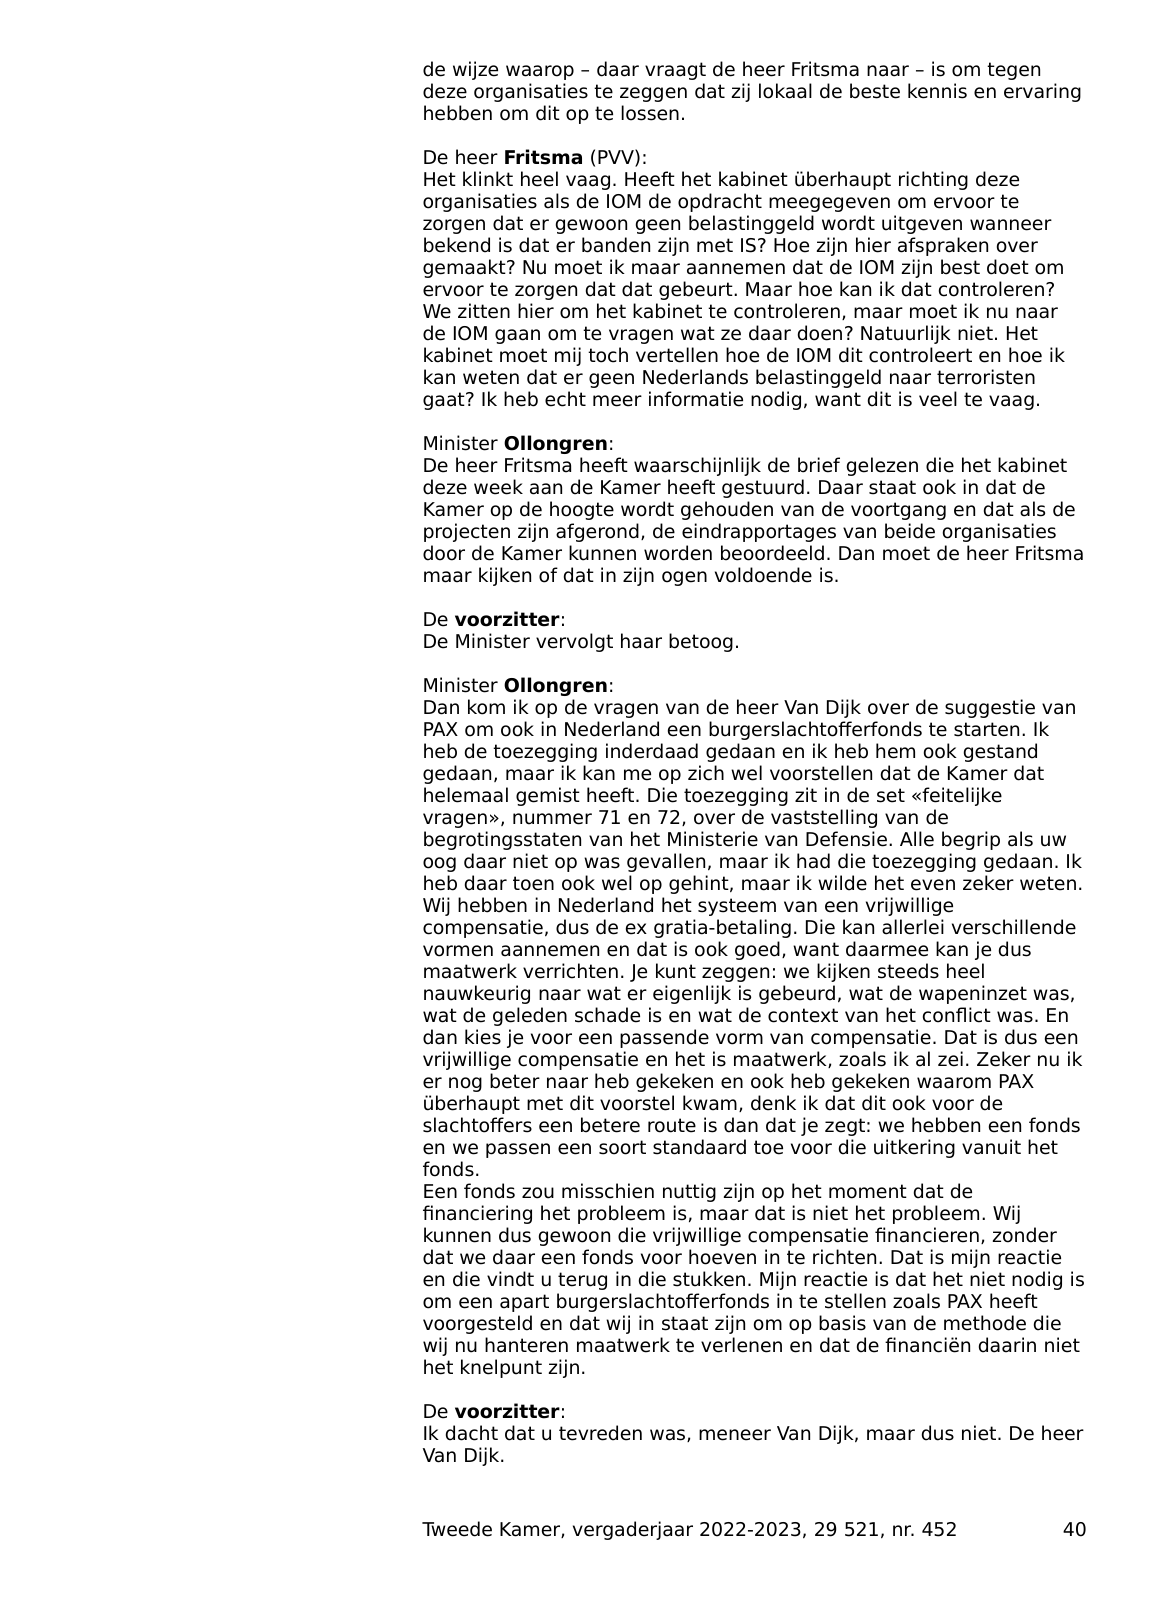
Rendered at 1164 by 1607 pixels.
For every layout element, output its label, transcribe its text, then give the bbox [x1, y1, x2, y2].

text De voorzitter: [422, 609, 1087, 631]
text Dan kom ik op de vragen van de heer Van Dijk over de suggestie van PAX om ook in Nederland een burgerslachtofferfonds te starten. Ik heb de toezegging inderdaad gedaan en ik heb hem ook gestand gedaan, maar ik kan me op zich wel voorstellen dat de Kamer dat helemaal gemist heeft. Die toezegging zit in de set «feitelijke vragen», nummer 71 en 72, over de vaststelling van de begrotingsstaten van het Ministerie van Defensie. Alle begrip als uw oog daar niet op was gevallen, maar ik had die toezegging gedaan. Ik heb daar toen ook wel op gehint, maar ik wilde het even zeker weten. [422, 697, 1087, 895]
text Wij hebben in Nederland het systeem van een vrijwillige compensatie, dus de ex gratia-betaling. Die kan allerlei verschillende vormen aannemen en dat is ook goed, want daarmee kan je dus maatwerk verrichten. Je kunt zeggen: we kijken steeds heel nauwkeurig naar wat er eigenlijk is gebeurd, wat de wapeninzet was, wat de geleden schade is en wat de context van het conflict was. En dan kies je voor een passende vorm van compensatie. Dat is dus een vrijwillige compensatie en het is maatwerk, zoals ik al zei. Zeker nu ik er nog beter naar heb gekeken en ook heb gekeken waarom PAX überhaupt met dit voorstel kwam, denk ik dat dit ook voor de slachtoffers een betere route is dan dat je zegt: we hebben een fonds en we passen een soort standaard toe voor die uitkering vanuit het fonds. [422, 895, 1087, 1181]
text Het klinkt heel vaag. Heeft het kabinet überhaupt richting deze organisaties als de IOM de opdracht meegegeven om ervoor te zorgen dat er gewoon geen belastinggeld wordt uitgeven wanneer bekend is dat er banden zijn met IS? Hoe zijn hier afspraken over gemaakt? Nu moet ik maar aannemen dat de IOM zijn best doet om ervoor te zorgen dat dat gebeurt. Maar hoe kan ik dat controleren? We zitten hier om het kabinet te controleren, maar moet ik nu naar de IOM gaan om te vragen wat ze daar doen? Natuurlijk niet. Het kabinet moet mij toch vertellen hoe de IOM dit controleert en hoe ik kan weten dat er geen Nederlands belastinggeld naar terroristen gaat? Ik heb echt meer informatie nodig, want dit is veel te vaag. [422, 169, 1087, 411]
text de wijze waarop – daar vraagt de heer Fritsma naar – is om tegen deze organisaties te zeggen dat zij lokaal de beste kennis en ervaring hebben om dit op te lossen. [422, 59, 1087, 125]
text De heer Fritsma (PVV): [422, 147, 1087, 169]
text De voorzitter: [422, 1401, 1087, 1423]
text Ik dacht dat u tevreden was, meneer Van Dijk, maar dus niet. De heer Van Dijk. [422, 1423, 1087, 1467]
text Minister Ollongren: [422, 433, 1087, 455]
text Minister Ollongren: [422, 675, 1087, 697]
text De heer Fritsma heeft waarschijnlijk de brief gelezen die het kabinet deze week aan de Kamer heeft gestuurd. Daar staat ook in dat de Kamer op de hoogte wordt gehouden van de voortgang en dat als de projecten zijn afgerond, de eindrapportages van beide organisaties door de Kamer kunnen worden beoordeeld. Dan moet de heer Fritsma maar kijken of dat in zijn ogen voldoende is. [422, 455, 1087, 587]
text De Minister vervolgt haar betoog. [422, 631, 1087, 653]
text Een fonds zou misschien nuttig zijn op het moment dat de financiering het probleem is, maar dat is niet het probleem. Wij kunnen dus gewoon die vrijwillige compensatie financieren, zonder dat we daar een fonds voor hoeven in te richten. Dat is mijn reactie en die vindt u terug in die stukken. Mijn reactie is dat het niet nodig is om een apart burgerslachtofferfonds in te stellen zoals PAX heeft voorgesteld en dat wij in staat zijn om op basis van de methode die wij nu hanteren maatwerk te verlenen en dat de financiën daarin niet het knelpunt zijn. [422, 1181, 1087, 1379]
